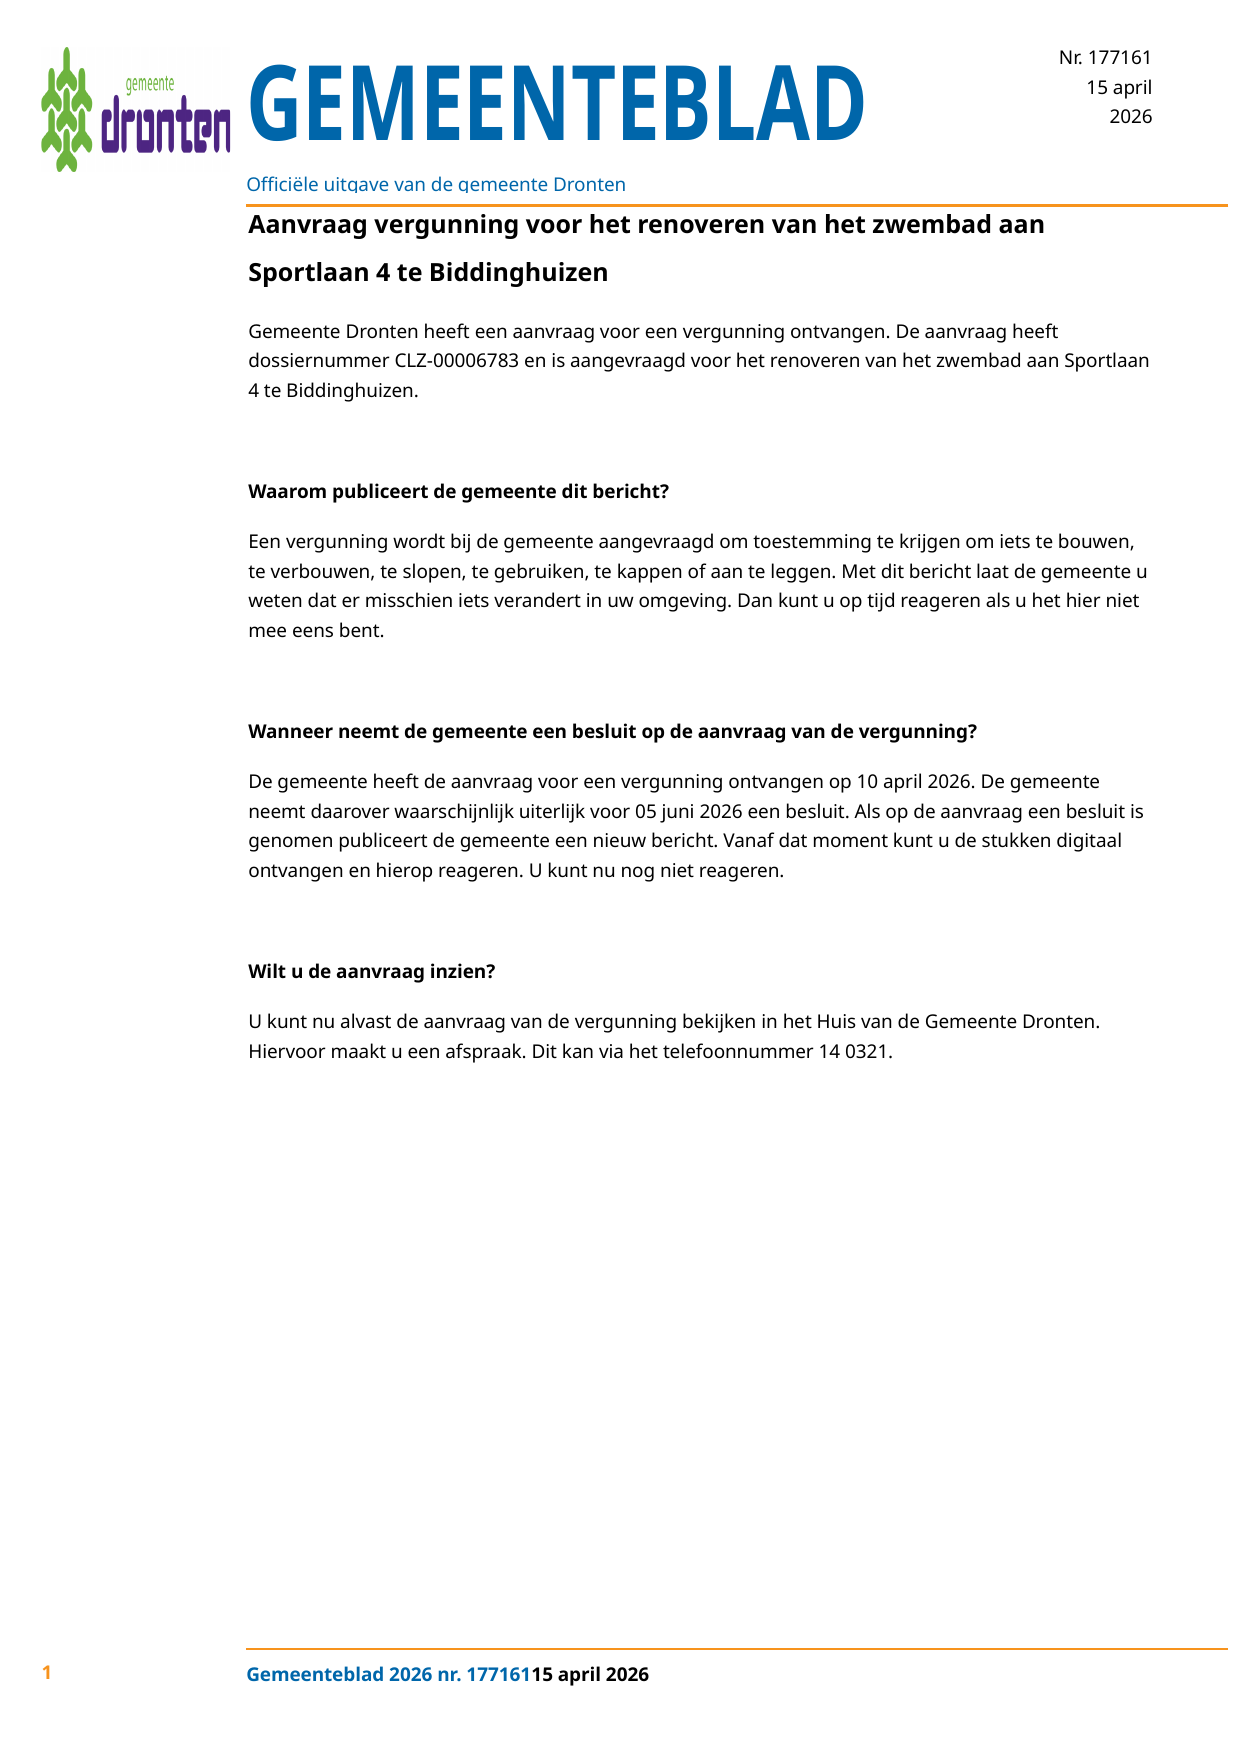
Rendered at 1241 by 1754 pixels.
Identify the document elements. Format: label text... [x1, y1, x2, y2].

text Waarom publiceert de gemeente dit bericht? [248, 478, 1152, 504]
picture [41, 47, 231, 172]
text De gemeente heeft de aanvraag voor een vergunning ontvangen op 10 april 2026. De gemeente neemt daarover waarschijnlijk uiterlijk voor 05 juni 2026 een besluit. Als op de aanvraag een besluit is genomen publiceert de gemeente een nieuw bericht. Vanaf dat moment kunt u de stukken digitaal ontvangen en hierop reageren. U kunt nu nog niet reageren. [248, 768, 1152, 883]
text Een vergunning wordt bij de gemeente aangevraagd om toestemming te krijgen om iets te bouwen, te verbouwen, te slopen, te gebruiken, te kappen of aan te leggen. Met dit bericht laat de gemeente u weten dat er misschien iets verandert in uw omgeving. Dan kunt u op tijd reageren als u het hier niet mee eens bent. [248, 528, 1152, 643]
text Aanvraag vergunning voor het renoveren van het zwembad aan Sportlaan 4 te Biddinghuizen [248, 207, 1152, 288]
text Wilt u de aanvraag inzien? [248, 958, 1152, 984]
text Gemeente Dronten heeft een aanvraag voor een vergunning ontvangen. De aanvraag heeft dossiernummer CLZ-00006783 en is aangevraagd voor het renoveren van het zwembad aan Sportlaan 4 te Biddinghuizen. [248, 318, 1152, 403]
text U kunt nu alvast de aanvraag van de vergunning bekijken in het Huis van de Gemeente Dronten. Hiervoor maakt u een afspraak. Dit kan via het telefoonnummer 14 0321. [248, 1008, 1152, 1064]
text Wanneer neemt de gemeente een besluit op de aanvraag van de vergunning? [248, 718, 1152, 744]
